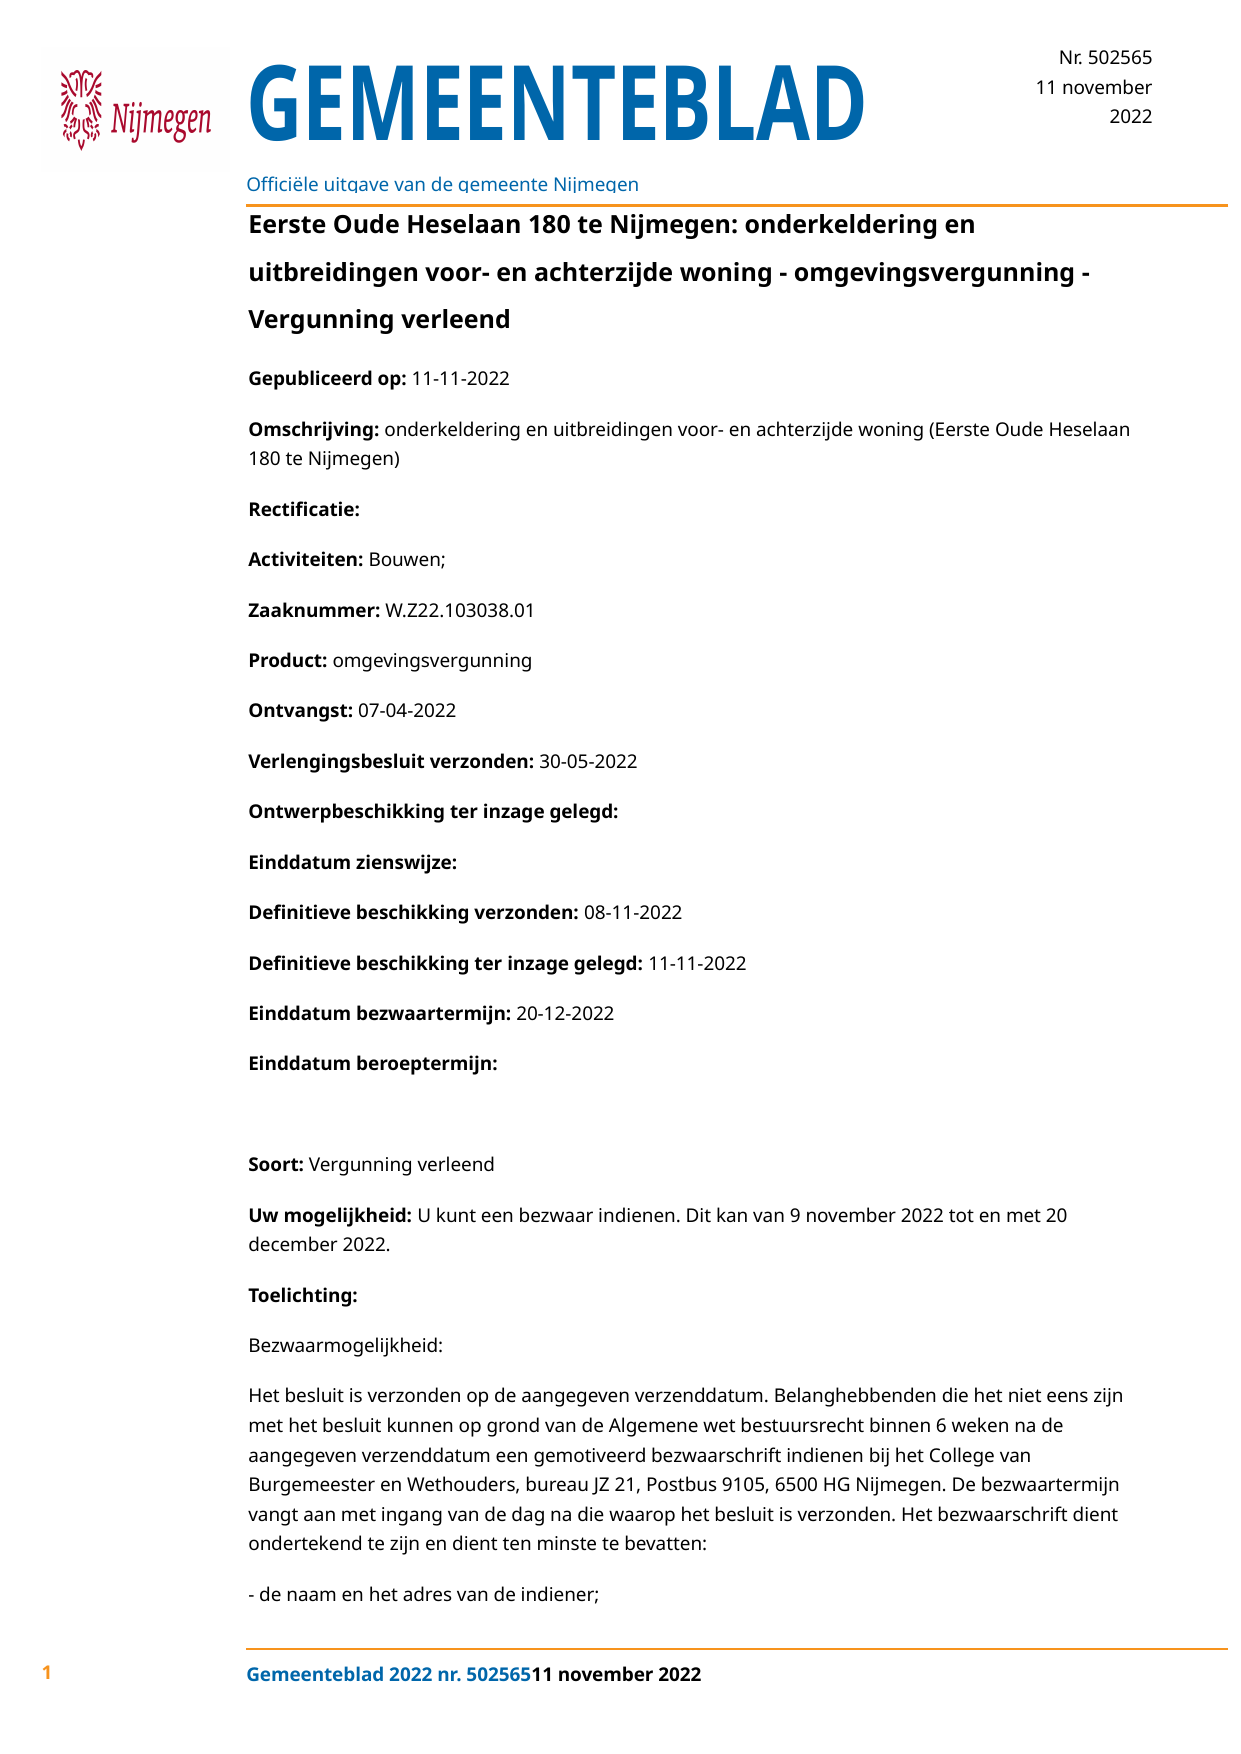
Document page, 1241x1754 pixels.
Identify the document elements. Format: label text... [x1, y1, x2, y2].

text Bezwaarmogelijkheid: [248, 1332, 1152, 1358]
text Definitieve beschikking verzonden: 08-11-2022 [248, 899, 1152, 925]
text Rectificatie: [248, 496, 1152, 522]
text Eerste Oude Heselaan 180 te Nijmegen: onderkeldering en uitbreidingen voor- en achterzijde woning - omgevingsvergunning - Vergunning verleend [248, 207, 1152, 336]
text Zaaknummer: W.Z22.103038.01 [248, 597, 1152, 622]
text Product: omgevingsvergunning [248, 647, 1152, 673]
text Verlengingsbesluit verzonden: 30-05-2022 [248, 748, 1152, 774]
text Uw mogelijkheid: U kunt een bezwaar indienen. Dit kan van 9 november 2022 tot en met 20 december 2022. [248, 1202, 1152, 1257]
picture [41, 47, 231, 172]
text Gepubliceerd op: 11-11-2022 [248, 366, 1152, 391]
text Einddatum zienswijze: [248, 849, 1152, 874]
text Activiteiten: Bouwen; [248, 546, 1152, 572]
text Einddatum beroeptermijn: [248, 1051, 1152, 1076]
text Omschrijving: onderkeldering en uitbreidingen voor- en achterzijde woning (Eerste Oude Heselaan 180 te Nijmegen) [248, 416, 1152, 471]
text Definitieve beschikking ter inzage gelegd: 11-11-2022 [248, 950, 1152, 975]
text Einddatum bezwaartermijn: 20-12-2022 [248, 1000, 1152, 1026]
text Soort: Vergunning verleend [248, 1151, 1152, 1177]
text - de naam en het adres van de indiener; [248, 1581, 1152, 1607]
text Toelichting: [248, 1282, 1152, 1307]
text Ontvangst: 07-04-2022 [248, 698, 1152, 723]
text Ontwerpbeschikking ter inzage gelegd: [248, 798, 1152, 824]
text Het besluit is verzonden op de aangegeven verzenddatum. Belanghebbenden die het niet eens zijn met het besluit kunnen op grond van de Algemene wet bestuursrecht binnen 6 weken na de aangegeven verzenddatum een gemotiveerd bezwaarschrift indienen bij het College van Burgemeester en Wethouders, bureau JZ 21, Postbus 9105, 6500 HG Nijmegen. De bezwaartermijn vangt aan met ingang van de dag na die waarop het besluit is verzonden. Het bezwaarschrift dient ondertekend te zijn en dient ten minste te bevatten: [248, 1383, 1152, 1556]
